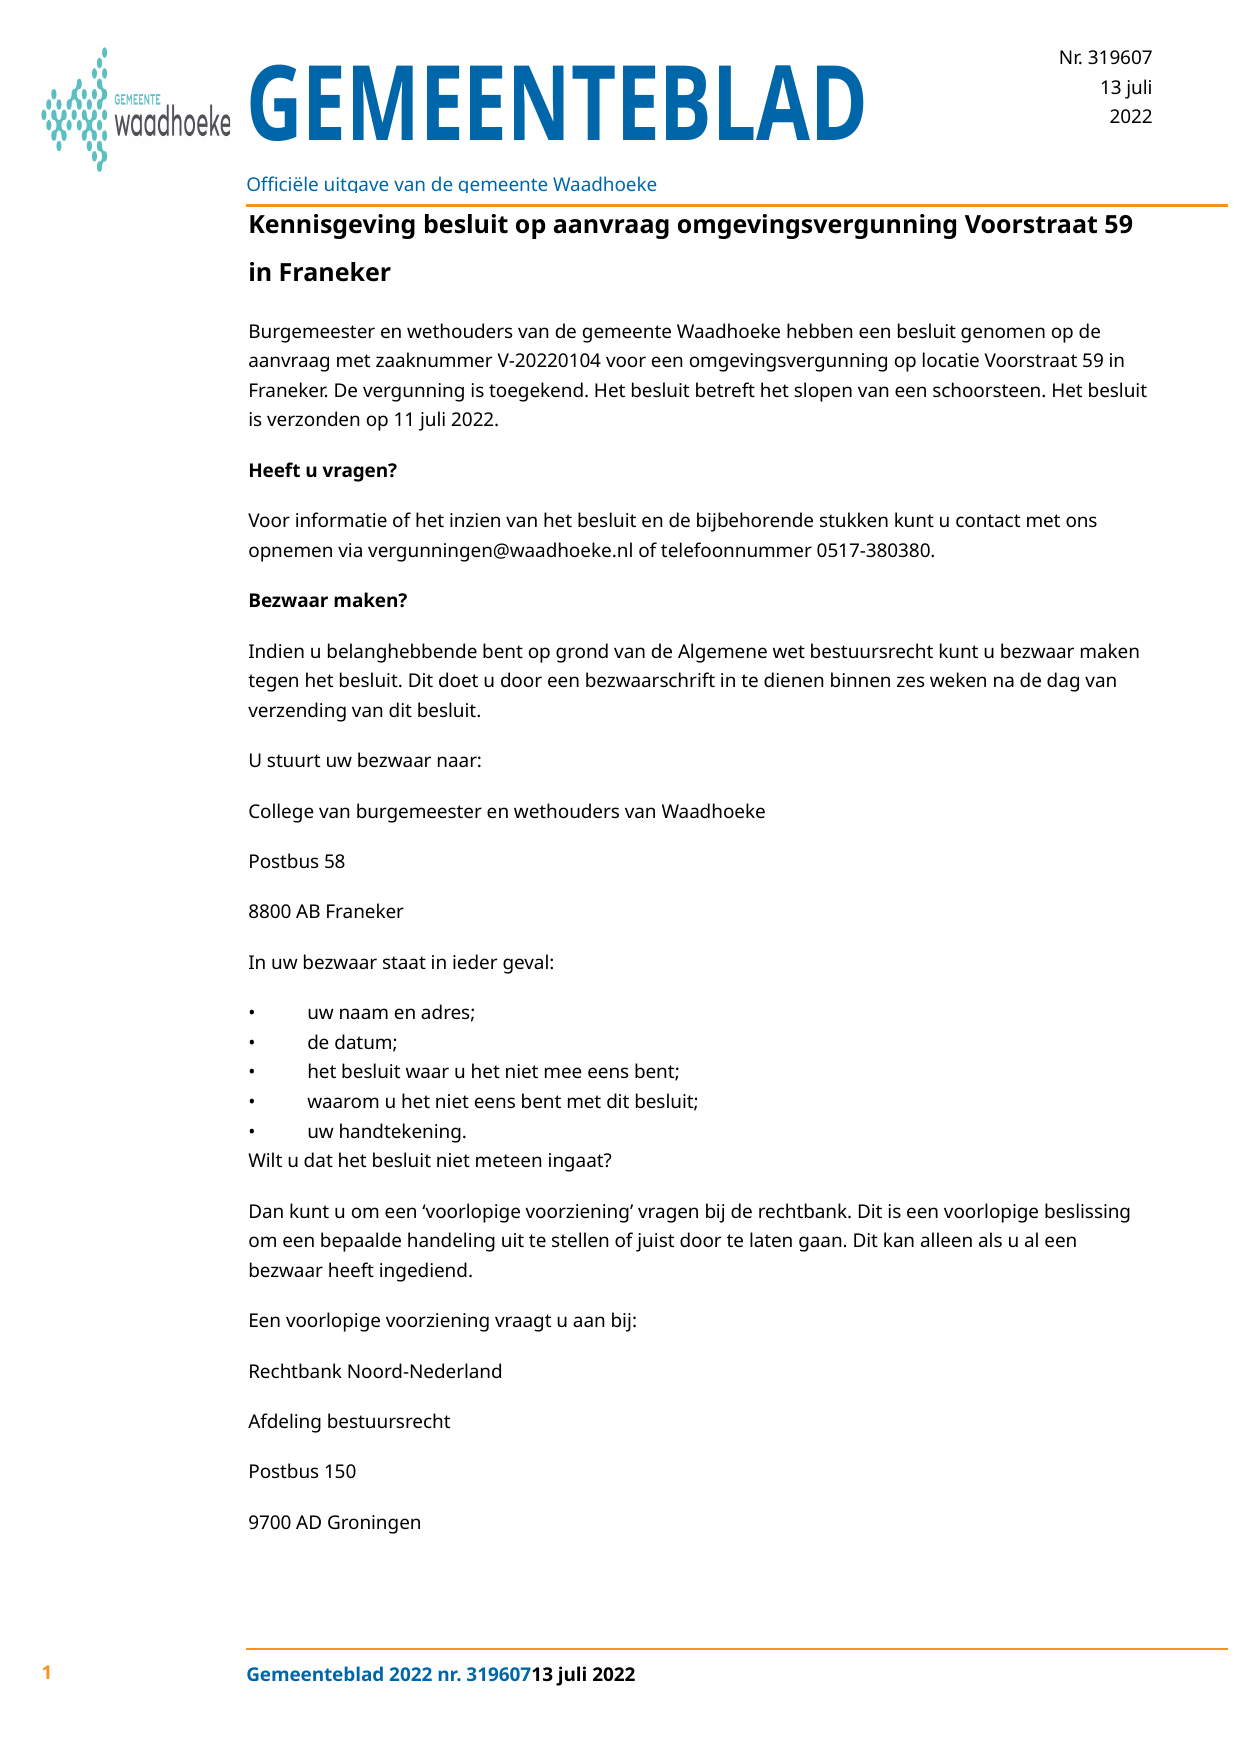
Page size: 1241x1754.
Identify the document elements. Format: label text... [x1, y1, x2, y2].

text College van burgemeester en wethouders van Waadhoeke [248, 798, 1152, 824]
text Kennisgeving besluit op aanvraag omgevingsvergunning Voorstraat 59 in Franeker [248, 207, 1152, 288]
text Postbus 58 [248, 848, 1152, 874]
text Voor informatie of het inzien van het besluit en de bijbehorende stukken kunt u contact met ons opnemen via vergunningen@waadhoeke.nl of telefoonnummer 0517-380380. [248, 507, 1152, 563]
text Rechtbank Noord-Nederland [248, 1358, 1152, 1384]
text In uw bezwaar staat in ieder geval: [248, 949, 1152, 975]
text 9700 AD Groningen [248, 1509, 1152, 1535]
list het besluit waar u het niet mee eens bent; [248, 1059, 1152, 1084]
text Postbus 150 [248, 1459, 1152, 1484]
text Indien u belanghebbende bent op grond van de Algemene wet bestuursrecht kunt u bezwaar maken tegen het besluit. Dit doet u door een bezwaarschrift in te dienen binnen zes weken na de dag van verzending van dit besluit. [248, 638, 1152, 723]
text Bezwaar maken? [248, 587, 1152, 613]
text Wilt u dat het besluit niet meteen ingaat? [248, 1147, 1152, 1173]
list uw handtekening. [248, 1118, 1152, 1144]
list uw naam en adres; [248, 999, 1152, 1025]
text 8800 AB Franeker [248, 899, 1152, 924]
text Dan kunt u om een ‘voorlopige voorziening’ vragen bij de rechtbank. Dit is een voorlopige beslissing om een bepaalde handeling uit te stellen of juist door te laten gaan. Dit kan alleen als u al een bezwaar heeft ingediend. [248, 1198, 1152, 1283]
text Afdeling bestuursrecht [248, 1408, 1152, 1434]
list de datum; [248, 1029, 1152, 1055]
text U stuurt uw bezwaar naar: [248, 747, 1152, 773]
text Burgemeester en wethouders van de gemeente Waadhoeke hebben een besluit genomen op de aanvraag met zaaknummer V-20220104 voor een omgevingsvergunning op locatie Voorstraat 59 in Franeker. De vergunning is toegekend. Het besluit betreft het slopen van een schoorsteen. Het besluit is verzonden op 11 juli 2022. [248, 318, 1152, 432]
picture [41, 47, 231, 172]
list waarom u het niet eens bent met dit besluit; [248, 1088, 1152, 1114]
text Een voorlopige voorziening vraagt u aan bij: [248, 1307, 1152, 1333]
text Heeft u vragen? [248, 457, 1152, 483]
